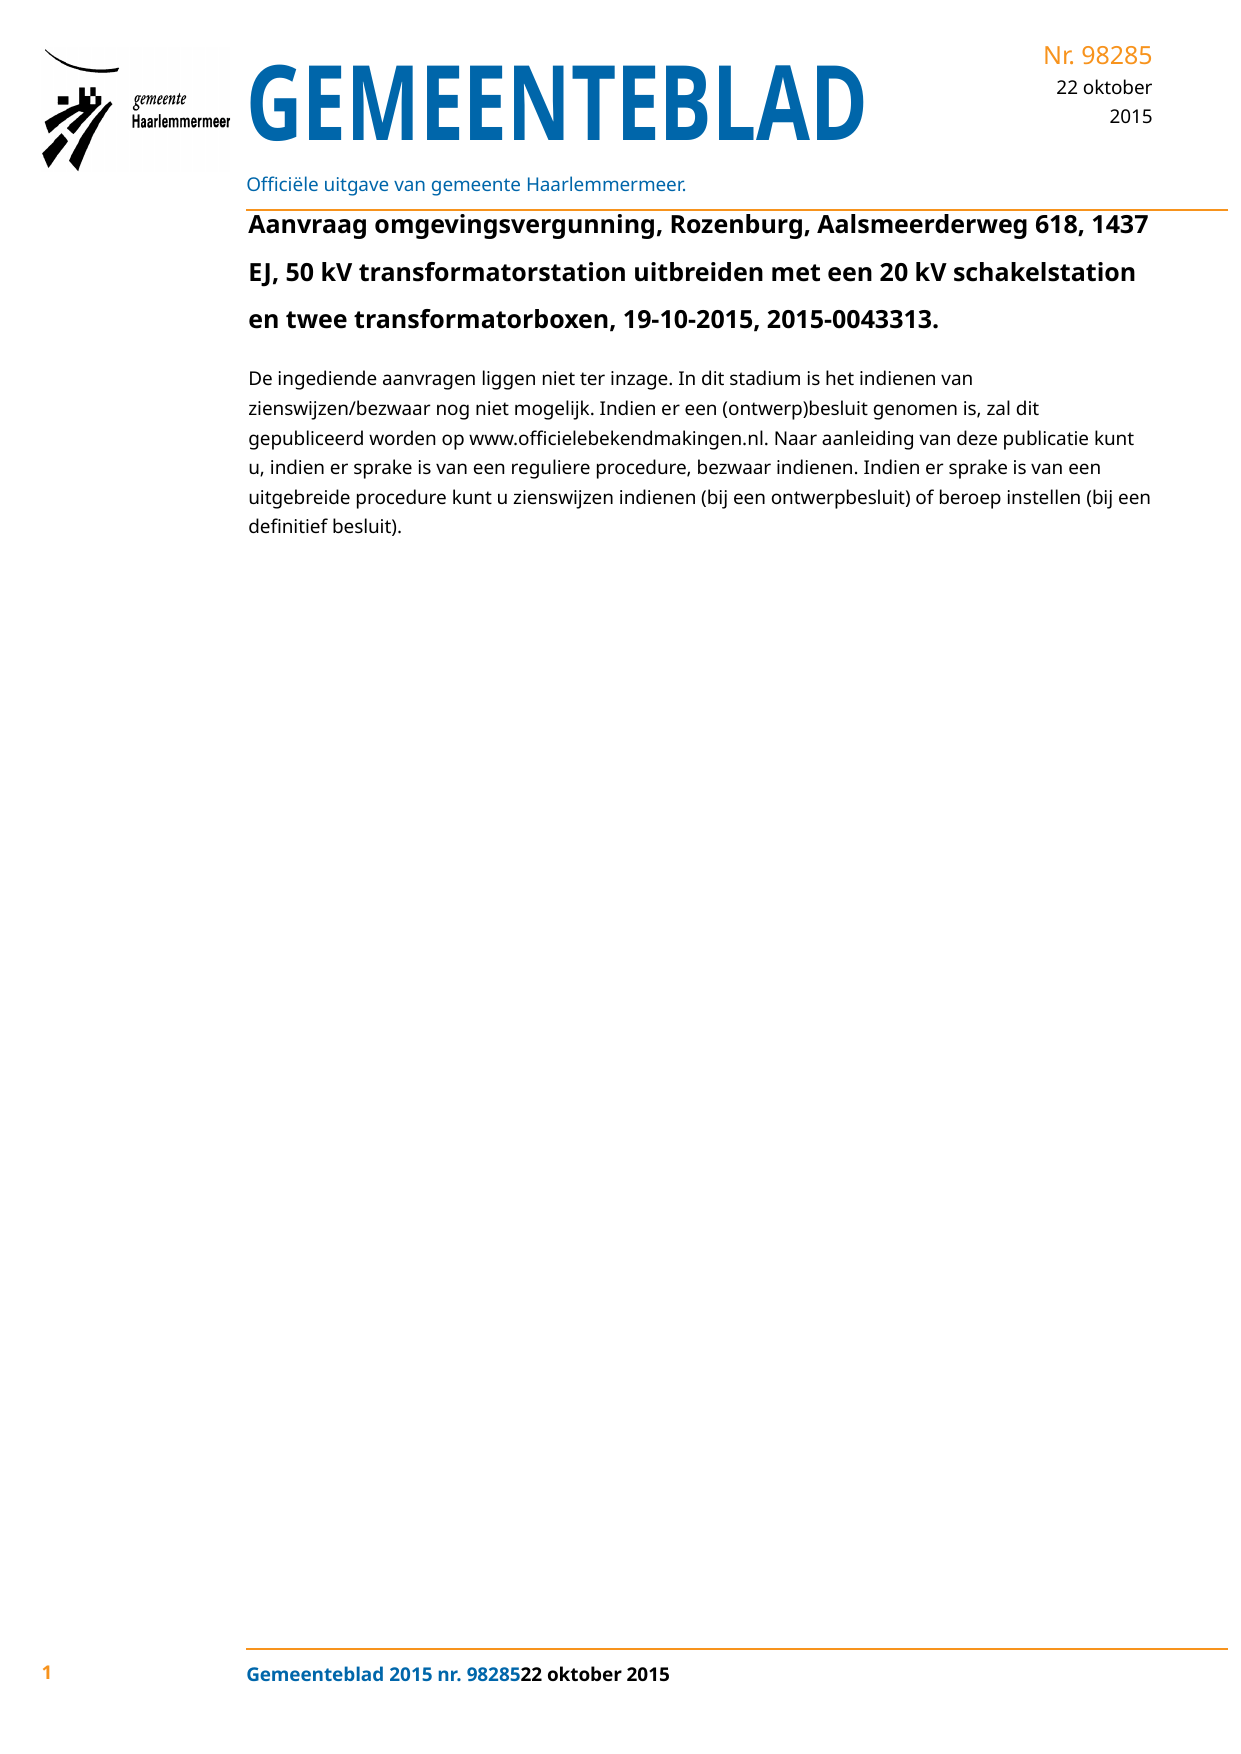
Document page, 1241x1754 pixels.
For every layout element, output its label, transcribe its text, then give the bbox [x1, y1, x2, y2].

picture [41, 47, 231, 172]
text De ingediende aanvragen liggen niet ter inzage. In dit stadium is het indienen van zienswijzen/bezwaar nog niet mogelijk. Indien er een (ontwerp)besluit genomen is, zal dit gepubliceerd worden op www.officielebekendmakingen.nl. Naar aanleiding van deze publicatie kunt u, indien er sprake is van een reguliere procedure, bezwaar indienen. Indien er sprake is van een uitgebreide procedure kunt u zienswijzen indienen (bij een ontwerpbesluit) of beroep instellen (bij een definitief besluit). [248, 366, 1152, 539]
text Aanvraag omgevingsvergunning, Rozenburg, Aalsmeerderweg 618, 1437 EJ, 50 kV transformatorstation uitbreiden met een 20 kV schakelstation en twee transformatorboxen, 19-10-2015, 2015-0043313. [248, 211, 1152, 336]
